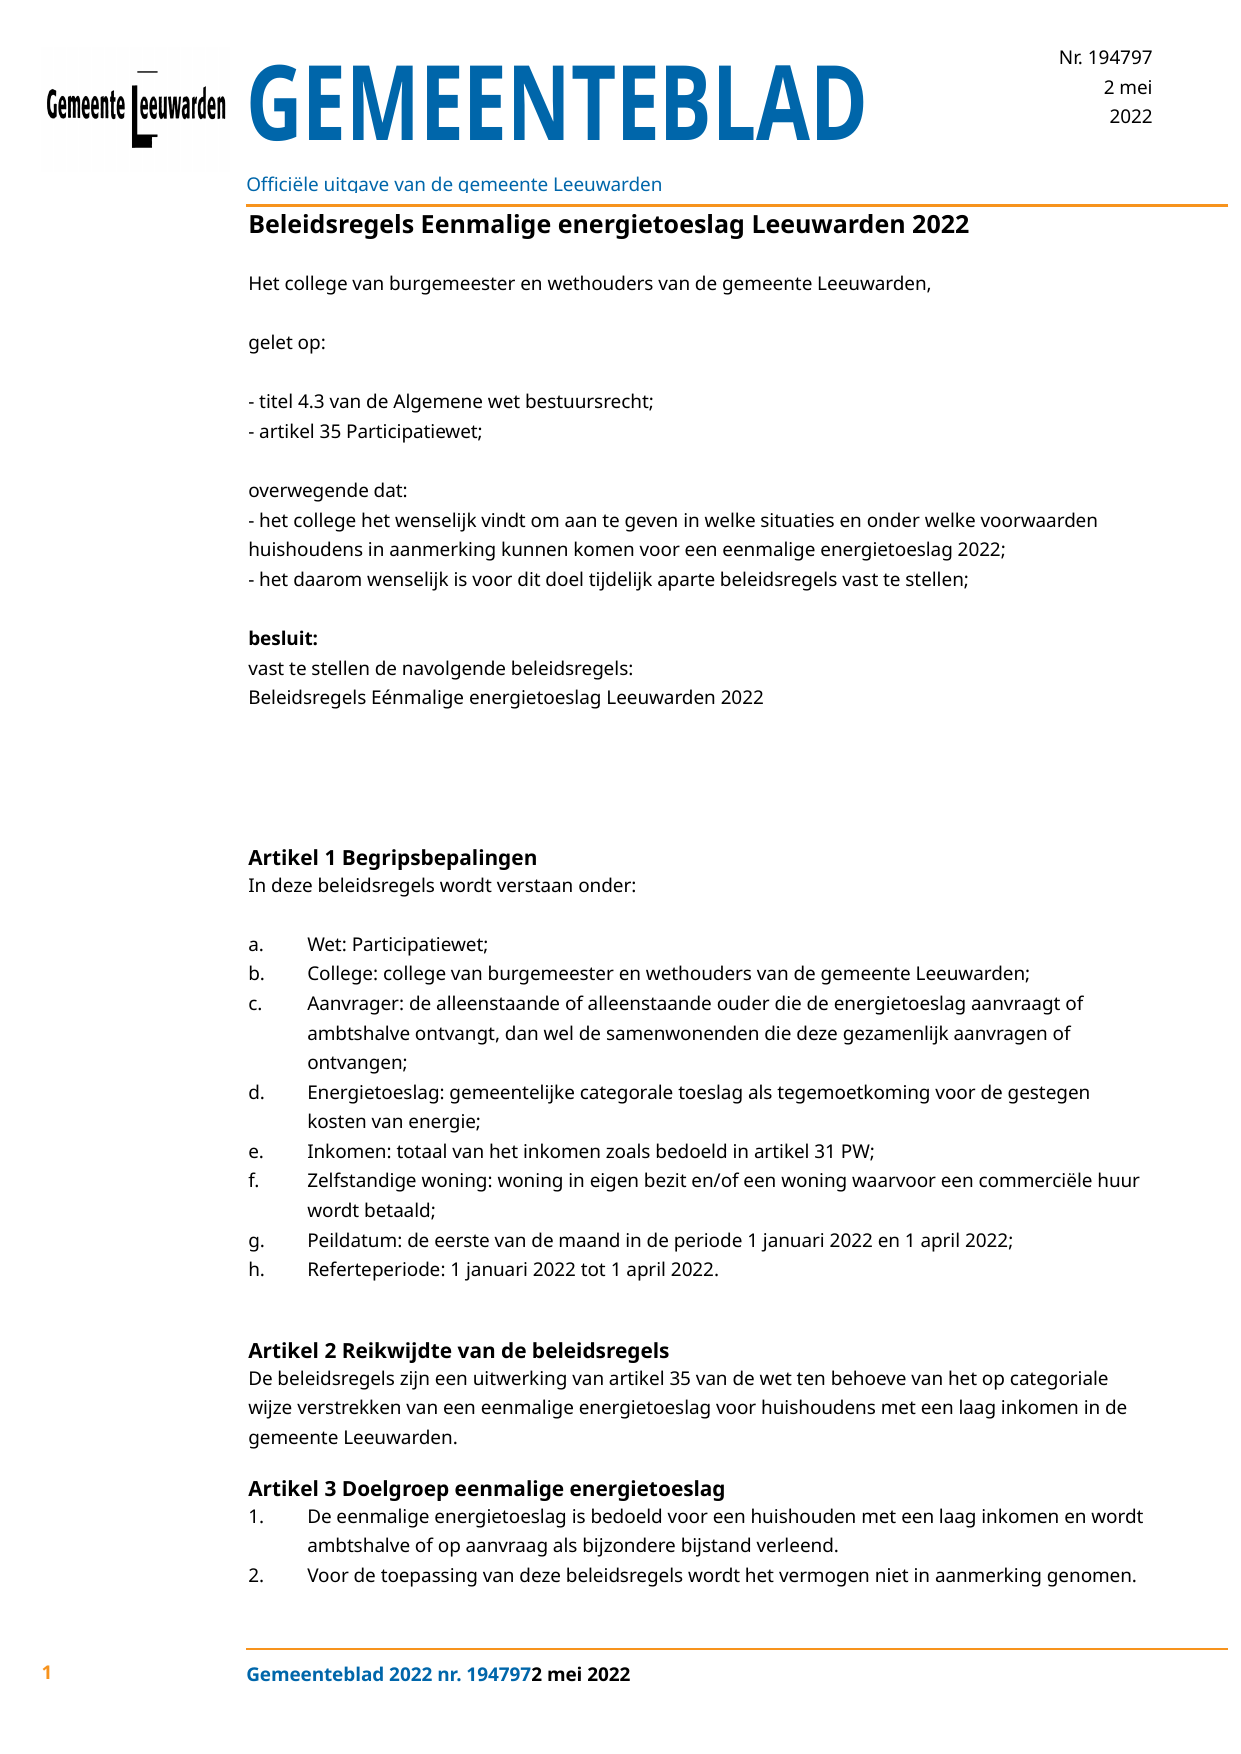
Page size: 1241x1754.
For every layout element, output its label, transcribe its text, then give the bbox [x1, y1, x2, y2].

text Artikel 1 Begripsbepalingen [248, 843, 1152, 872]
text Artikel 3 Doelgroep eenmalige energietoeslag [248, 1474, 1152, 1503]
text - het daarom wenselijk is voor dit doel tijdelijk aparte beleidsregels vast te stellen; [248, 566, 1152, 592]
list Wet: Participatiewet; [248, 931, 1152, 957]
list De eenmalige energietoeslag is bedoeld voor een huishouden met een laag inkomen en wordt ambtshalve of op aanvraag als bijzondere bijstand verleend. [248, 1503, 1152, 1558]
list Voor de toepassing van deze beleidsregels wordt het vermogen niet in aanmerking genomen. [248, 1562, 1152, 1588]
text huishoudens in aanmerking kunnen komen voor een eenmalige energietoeslag 2022; [248, 537, 1152, 562]
text In deze beleidsregels wordt verstaan onder: [248, 872, 1152, 897]
text - het college het wenselijk vindt om aan te geven in welke situaties en onder welke voorwaarden [248, 507, 1152, 533]
text Het college van burgemeester en wethouders van de gemeente Leeuwarden, [248, 270, 1152, 296]
text - titel 4.3 van de Algemene wet bestuursrecht; [248, 389, 1152, 414]
text overwegende dat: [248, 477, 1152, 503]
text Beleidsregels Eenmalige energietoeslag Leeuwarden 2022 [248, 207, 1152, 241]
list Energietoeslag: gemeentelijke categorale toeslag als tegemoetkoming voor de gestegen kosten van energie; [248, 1079, 1152, 1134]
text Artikel 2 Reikwijdte van de beleidsregels [248, 1336, 1152, 1365]
picture [41, 47, 231, 172]
list Inkomen: totaal van het inkomen zoals bedoeld in artikel 31 PW; [248, 1138, 1152, 1164]
text besluit: [248, 625, 1152, 651]
text vast te stellen de navolgende beleidsregels: [248, 655, 1152, 681]
list Peildatum: de eerste van de maand in de periode 1 januari 2022 en 1 april 2022; [248, 1227, 1152, 1252]
text gelet op: [248, 329, 1152, 355]
text Beleidsregels Eénmalige energietoeslag Leeuwarden 2022 [248, 684, 1152, 710]
list Aanvrager: de alleenstaande of alleenstaande ouder die de energietoeslag aanvraagt of ambtshalve ontvangt, dan wel de samenwonenden die deze gezamenlijk aanvragen of ontvangen; [248, 990, 1152, 1075]
list Zelfstandige woning: woning in eigen bezit en/of een woning waarvoor een commerciële huur wordt betaald; [248, 1168, 1152, 1223]
text - artikel 35 Participatiewet; [248, 418, 1152, 444]
text De beleidsregels zijn een uitwerking van artikel 35 van de wet ten behoeve van het op categoriale wijze verstrekken van een eenmalige energietoeslag voor huishoudens met een laag inkomen in de gemeente Leeuwarden. [248, 1365, 1152, 1450]
list College: college van burgemeester en wethouders van de gemeente Leeuwarden; [248, 961, 1152, 986]
list Referteperiode: 1 januari 2022 tot 1 april 2022. [248, 1256, 1152, 1282]
